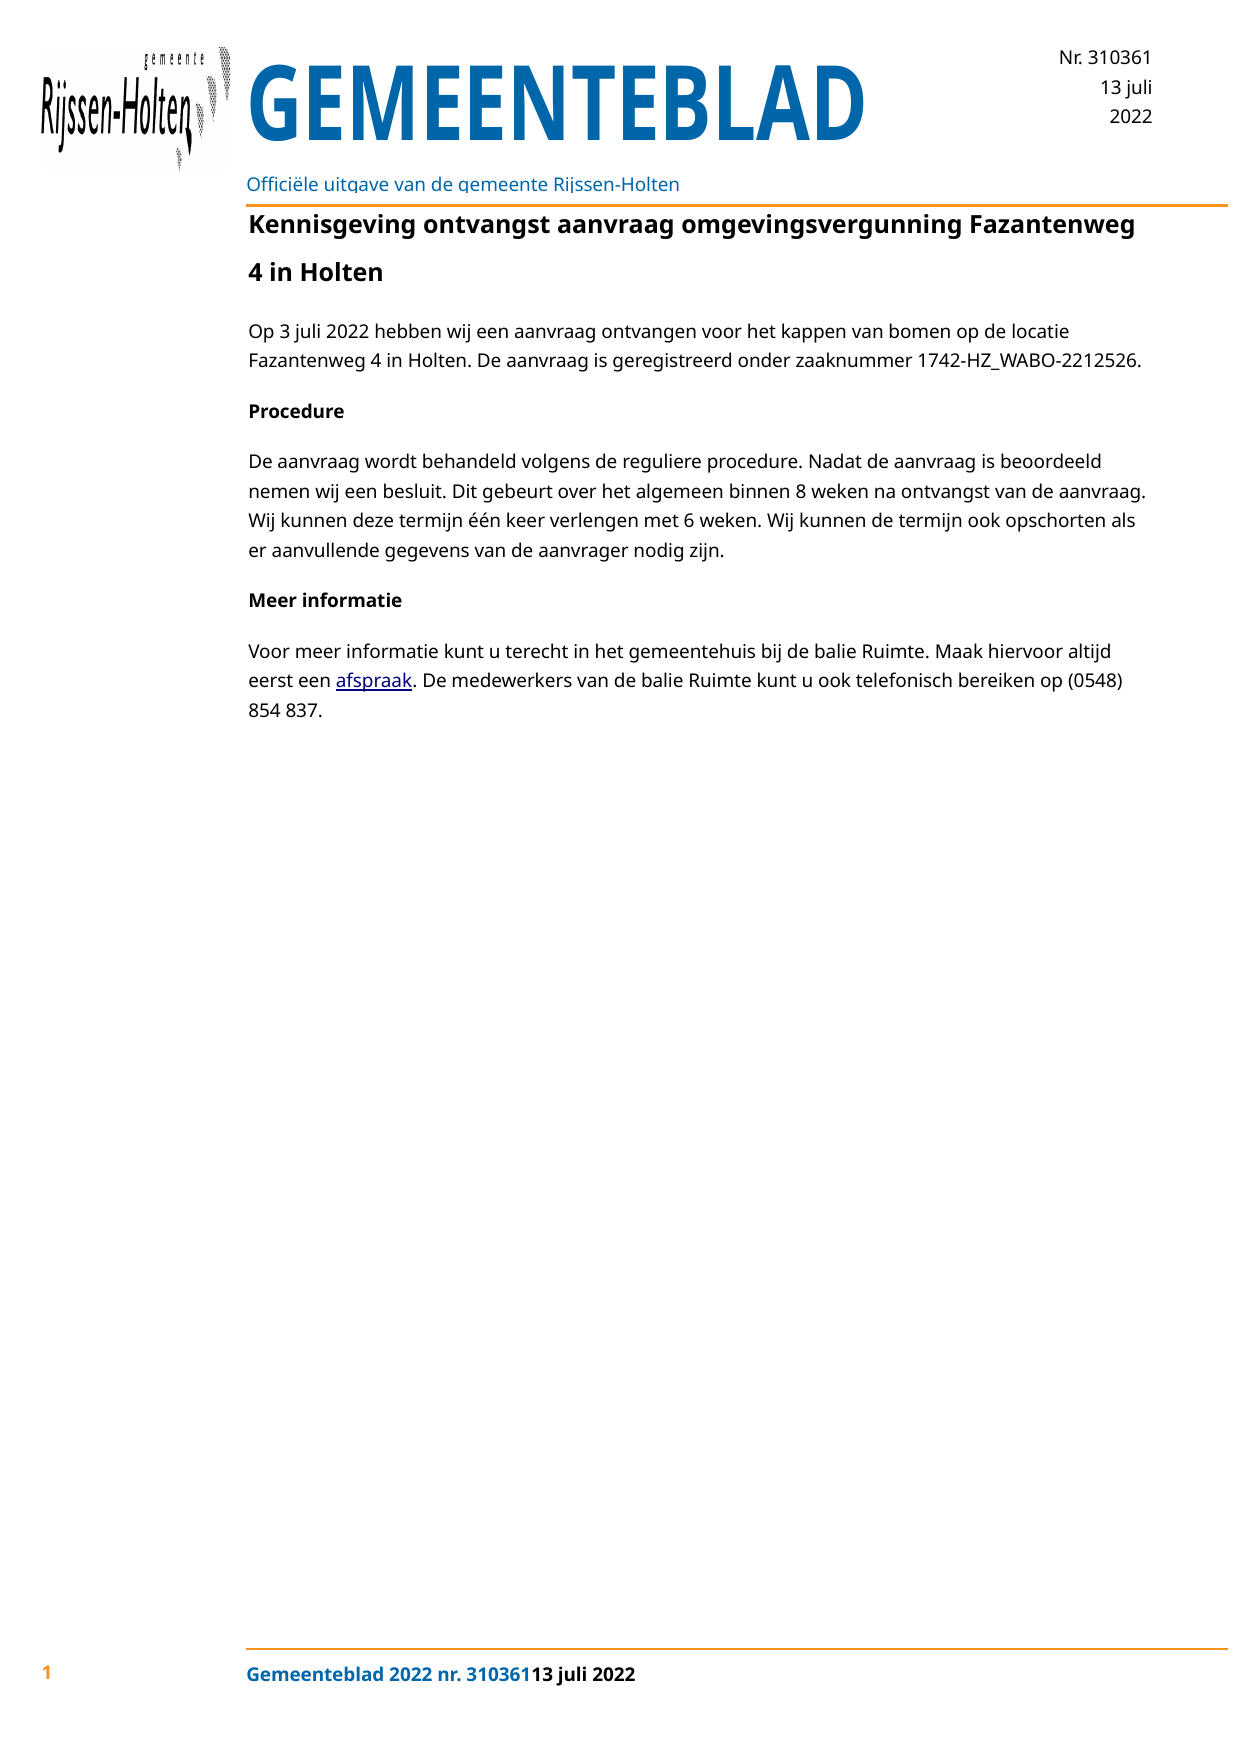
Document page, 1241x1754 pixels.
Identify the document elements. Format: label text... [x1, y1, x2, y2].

text Procedure [248, 398, 1152, 424]
text De aanvraag wordt behandeld volgens de reguliere procedure. Nadat de aanvraag is beoordeeld nemen wij een besluit. Dit gebeurt over het algemeen binnen 8 weken na ontvangst van de aanvraag. Wij kunnen deze termijn één keer verlengen met 6 weken. Wij kunnen de termijn ook opschorten als er aanvullende gegevens van de aanvrager nodig zijn. [248, 448, 1152, 563]
text Op 3 juli 2022 hebben wij een aanvraag ontvangen voor het kappen van bomen op de locatie Fazantenweg 4 in Holten. De aanvraag is geregistreerd onder zaaknummer 1742-HZ_WABO-2212526. [248, 318, 1152, 373]
text Kennisgeving ontvangst aanvraag omgevingsvergunning Fazantenweg 4 in Holten [248, 207, 1152, 288]
text Meer informatie [248, 587, 1152, 613]
picture [41, 47, 231, 172]
text Voor meer informatie kunt u terecht in het gemeentehuis bij de balie Ruimte. Maak hiervoor altijd eerst een afspraak. De medewerkers van de balie Ruimte kunt u ook telefonisch bereiken op (0548) 854 837. [248, 638, 1152, 723]
